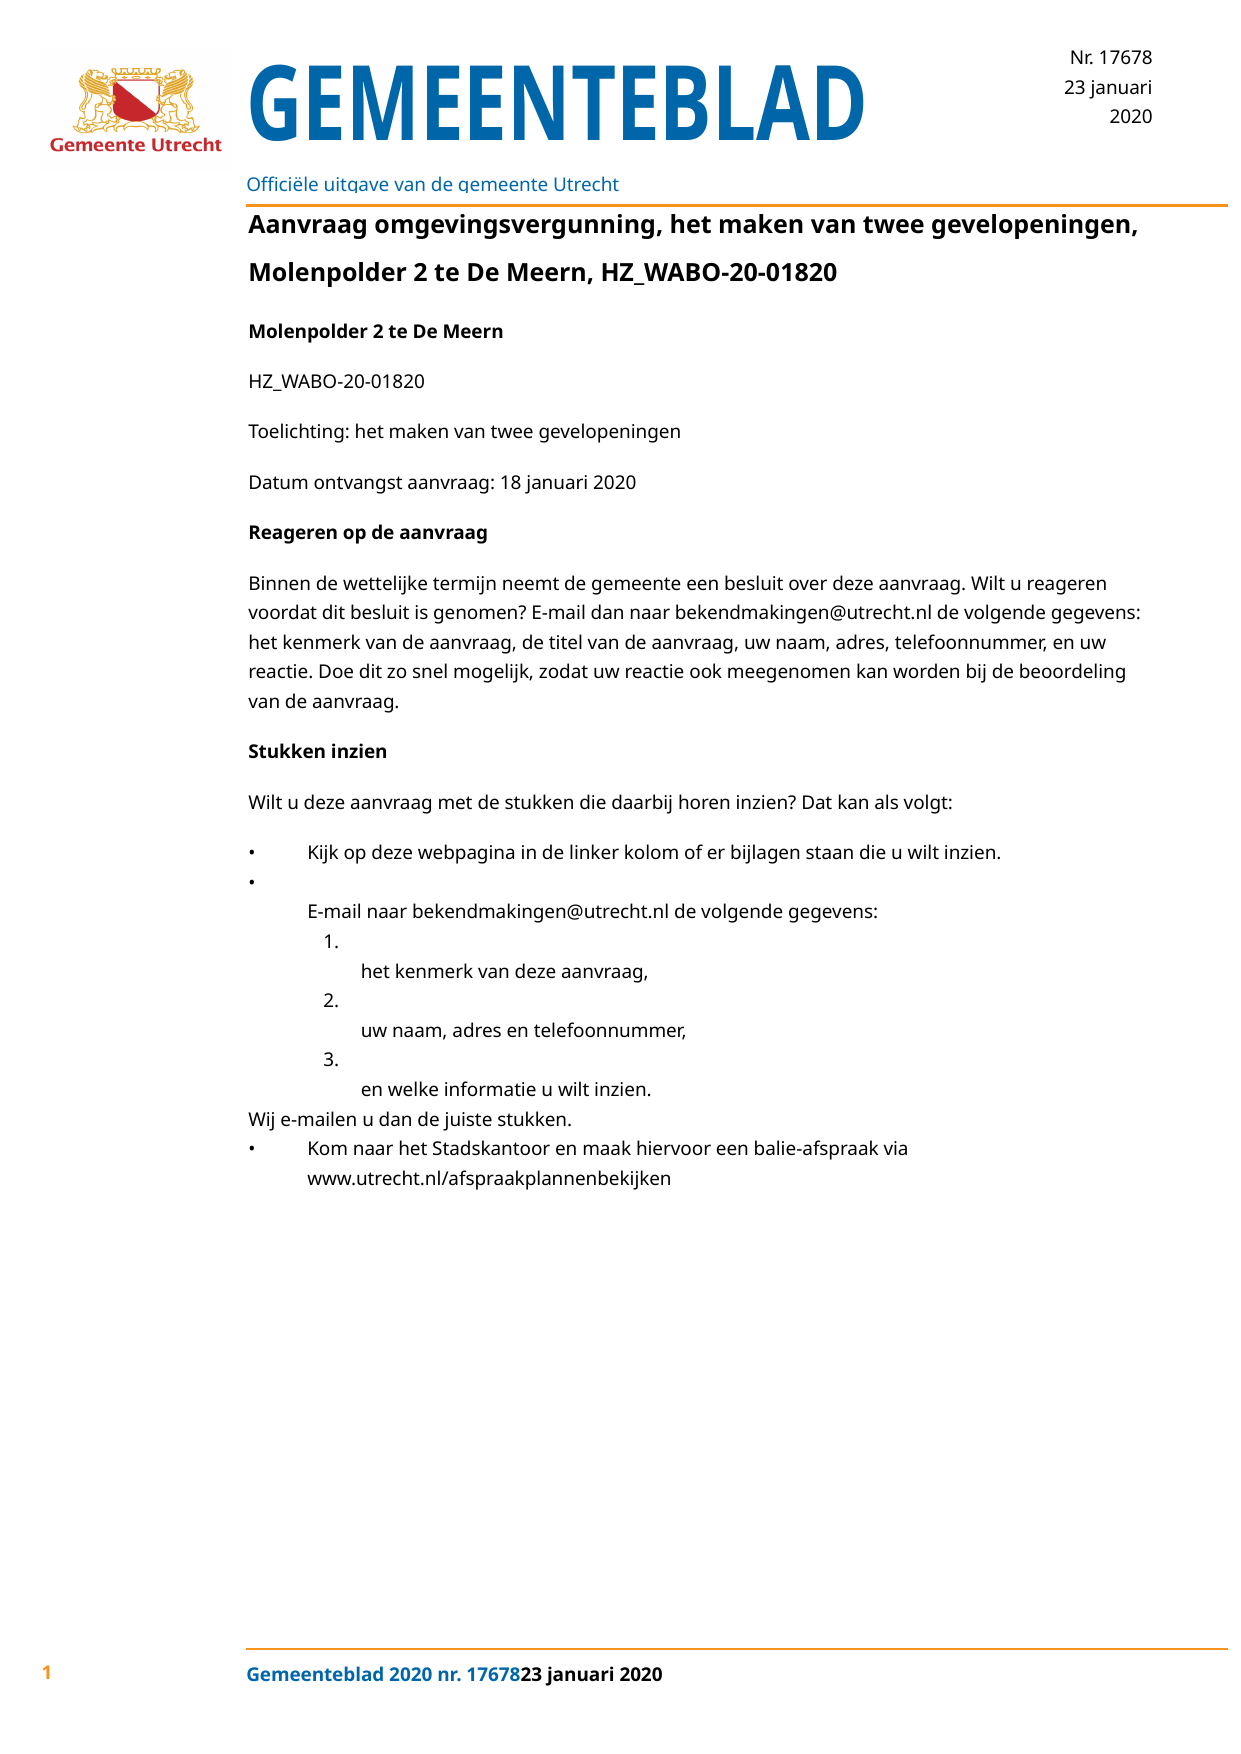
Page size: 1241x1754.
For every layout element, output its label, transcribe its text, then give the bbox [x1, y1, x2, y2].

list het kenmerk van deze aanvraag, [323, 958, 1152, 984]
list Kom naar het Stadskantoor en maak hiervoor een balie-afspraak via www.utrecht.nl/afspraakplannenbekijken [248, 1135, 1152, 1191]
list E-mail naar bekendmakingen@utrecht.nl de volgende gegevens: [248, 899, 1152, 924]
list uw naam, adres en telefoonnummer, [323, 1017, 1152, 1043]
list Kijk op deze webpagina in de linker kolom of er bijlagen staan die u wilt inzien. [248, 839, 1152, 865]
text HZ_WABO-20-01820 [248, 368, 1152, 394]
picture [41, 47, 231, 172]
text Wij e-mailen u dan de juiste stukken. [248, 1106, 1152, 1132]
text Binnen de wettelijke termijn neemt de gemeente een besluit over deze aanvraag. Wilt u reageren voordat dit besluit is genomen? E-mail dan naar bekendmakingen@utrecht.nl de volgende gegevens: het kenmerk van de aanvraag, de titel van de aanvraag, uw naam, adres, telefoonnummer, en uw reactie. Doe dit zo snel mogelijk, zodat uw reactie ook meegenomen kan worden bij de beoordeling van de aanvraag. [248, 570, 1152, 714]
text Molenpolder 2 te De Meern [248, 318, 1152, 344]
text Aanvraag omgevingsvergunning, het maken van twee gevelopeningen, Molenpolder 2 te De Meern, HZ_WABO-20-01820 [248, 207, 1152, 288]
text Datum ontvangst aanvraag: 18 januari 2020 [248, 469, 1152, 495]
list en welke informatie u wilt inzien. [323, 1076, 1152, 1102]
text Wilt u deze aanvraag met de stukken die daarbij horen inzien? Dat kan als volgt: [248, 789, 1152, 815]
text Stukken inzien [248, 739, 1152, 764]
text Toelichting: het maken van twee gevelopeningen [248, 419, 1152, 444]
text Reageren op de aanvraag [248, 519, 1152, 545]
